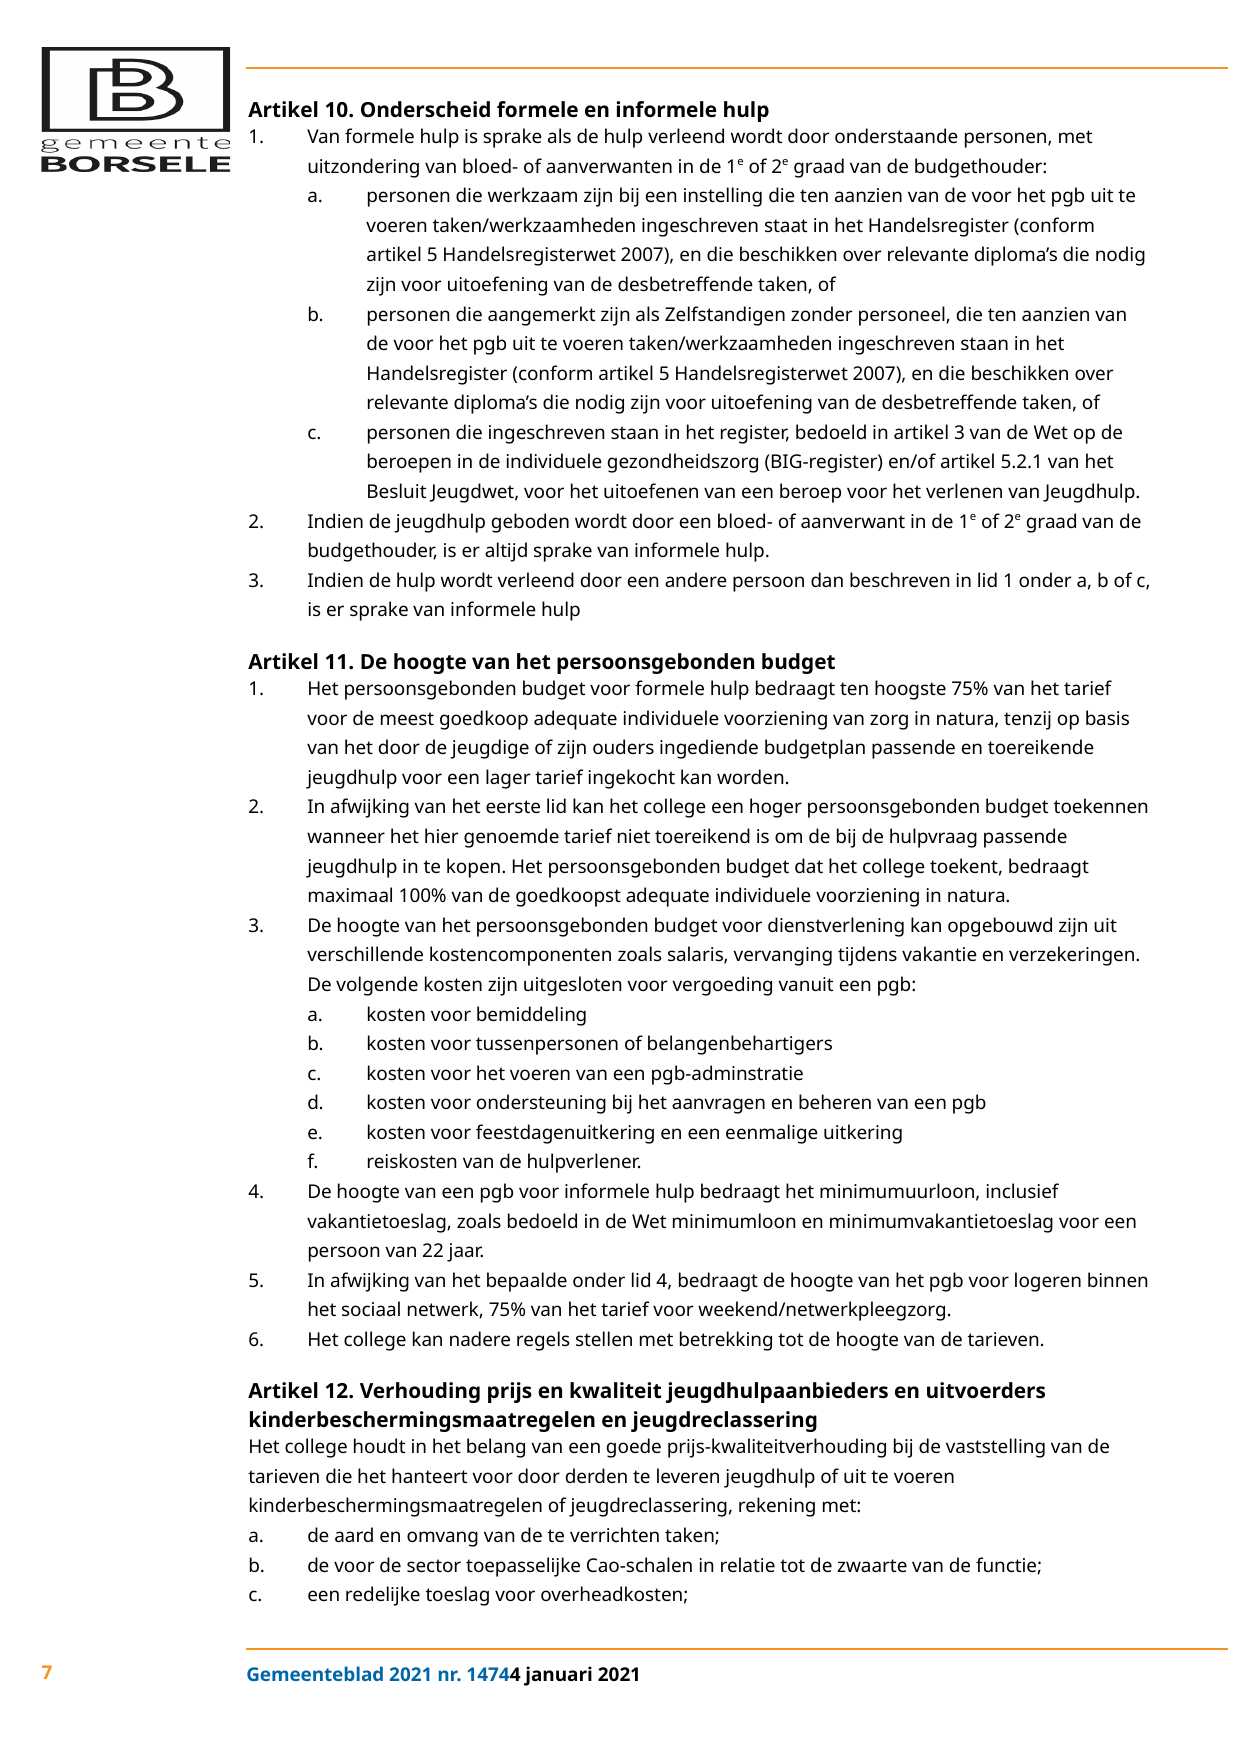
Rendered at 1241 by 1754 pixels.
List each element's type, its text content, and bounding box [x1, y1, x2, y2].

list De hoogte van het persoonsgebonden budget voor dienstverlening kan opgebouwd zijn uit verschillende kostencomponenten zoals salaris, vervanging tijdens vakantie en verzekeringen. De volgende kosten zijn uitgesloten voor vergoeding vanuit een pgb: [248, 912, 1152, 997]
text Het college houdt in het belang van een goede prijs-kwaliteitverhouding bij de vaststelling van de tarieven die het hanteert voor door derden te leveren jeugdhulp of uit te voeren kinderbeschermingsmaatregelen of jeugdreclassering, rekening met: [248, 1433, 1152, 1518]
list De hoogte van een pgb voor informele hulp bedraagt het minimumuurloon, inclusief vakantietoeslag, zoals bedoeld in de Wet minimumloon en minimumvakantietoeslag voor een persoon van 22 jaar. [248, 1178, 1152, 1263]
list reiskosten van de hulpverlener. [307, 1149, 1152, 1174]
list kosten voor feestdagenuitkering en een eenmalige uitkering [307, 1119, 1152, 1145]
list Indien de hulp wordt verleend door een andere persoon dan beschreven in lid 1 onder a, b of c, is er sprake van informele hulp [248, 567, 1152, 622]
list een redelijke toeslag voor overheadkosten; [248, 1581, 1152, 1607]
list kosten voor het voeren van een pgb-adminstratie [307, 1060, 1152, 1086]
list Het college kan nadere regels stellen met betrekking tot de hoogte van de tarieven. [248, 1326, 1152, 1352]
list personen die werkzaam zijn bij een instelling die ten aanzien van de voor het pgb uit te voeren taken/werkzaamheden ingeschreven staat in het Handelsregister (conform artikel 5 Handelsregisterwet 2007), en die beschikken over relevante diploma’s die nodig zijn voor uitoefening van de desbetreffende taken, of [307, 182, 1152, 297]
text Artikel 10. Onderscheid formele en informele hulp [248, 95, 1152, 123]
picture [41, 47, 231, 172]
list kosten voor bemiddeling [307, 1001, 1152, 1027]
list Het persoonsgebonden budget voor formele hulp bedraagt ten hoogste 75% van het tarief voor de meest goedkoop adequate individuele voorziening van zorg in natura, tenzij op basis van het door de jeugdige of zijn ouders ingediende budgetplan passende en toereikende jeugdhulp voor een lager tarief ingekocht kan worden. [248, 675, 1152, 790]
list Indien de jeugdhulp geboden wordt door een bloed- of aanverwant in de 1e of 2e graad van de budgethouder, is er altijd sprake van informele hulp. [248, 508, 1152, 563]
list In afwijking van het eerste lid kan het college een hoger persoonsgebonden budget toekennen wanneer het hier genoemde tarief niet toereikend is om de bij de hulpvraag passende jeugdhulp in te kopen. Het persoonsgebonden budget dat het college toekent, bedraagt maximaal 100% van de goedkoopst adequate individuele voorziening in natura. [248, 794, 1152, 908]
list Van formele hulp is sprake als de hulp verleend wordt door onderstaande personen, met uitzondering van bloed- of aanverwanten in de 1e of 2e graad van de budgethouder: [248, 123, 1152, 178]
list kosten voor tussenpersonen of belangenbehartigers [307, 1030, 1152, 1056]
list kosten voor ondersteuning bij het aanvragen en beheren van een pgb [307, 1089, 1152, 1115]
list In afwijking van het bepaalde onder lid 4, bedraagt de hoogte van het pgb voor logeren binnen het sociaal netwerk, 75% van het tarief voor weekend/netwerkpleegzorg. [248, 1267, 1152, 1322]
list de aard en omvang van de te verrichten taken; [248, 1522, 1152, 1548]
text Artikel 12. Verhouding prijs en kwaliteit jeugdhulpaanbieders en uitvoerders kinderbeschermingsmaatregelen en jeugdreclassering [248, 1377, 1152, 1433]
list de voor de sector toepasselijke Cao-schalen in relatie tot de zwaarte van de functie; [248, 1552, 1152, 1578]
text Artikel 11. De hoogte van het persoonsgebonden budget [248, 647, 1152, 675]
list personen die aangemerkt zijn als Zelfstandigen zonder personeel, die ten aanzien van de voor het pgb uit te voeren taken/werkzaamheden ingeschreven staan in het Handelsregister (conform artikel 5 Handelsregisterwet 2007), en die beschikken over relevante diploma’s die nodig zijn voor uitoefening van de desbetreffende taken, of [307, 301, 1152, 415]
list personen die ingeschreven staan in het register, bedoeld in artikel 3 van de Wet op de beroepen in de individuele gezondheidszorg (BIG-register) en/of artikel 5.2.1 van het Besluit Jeugdwet, voor het uitoefenen van een beroep voor het verlenen van Jeugdhulp. [307, 419, 1152, 504]
